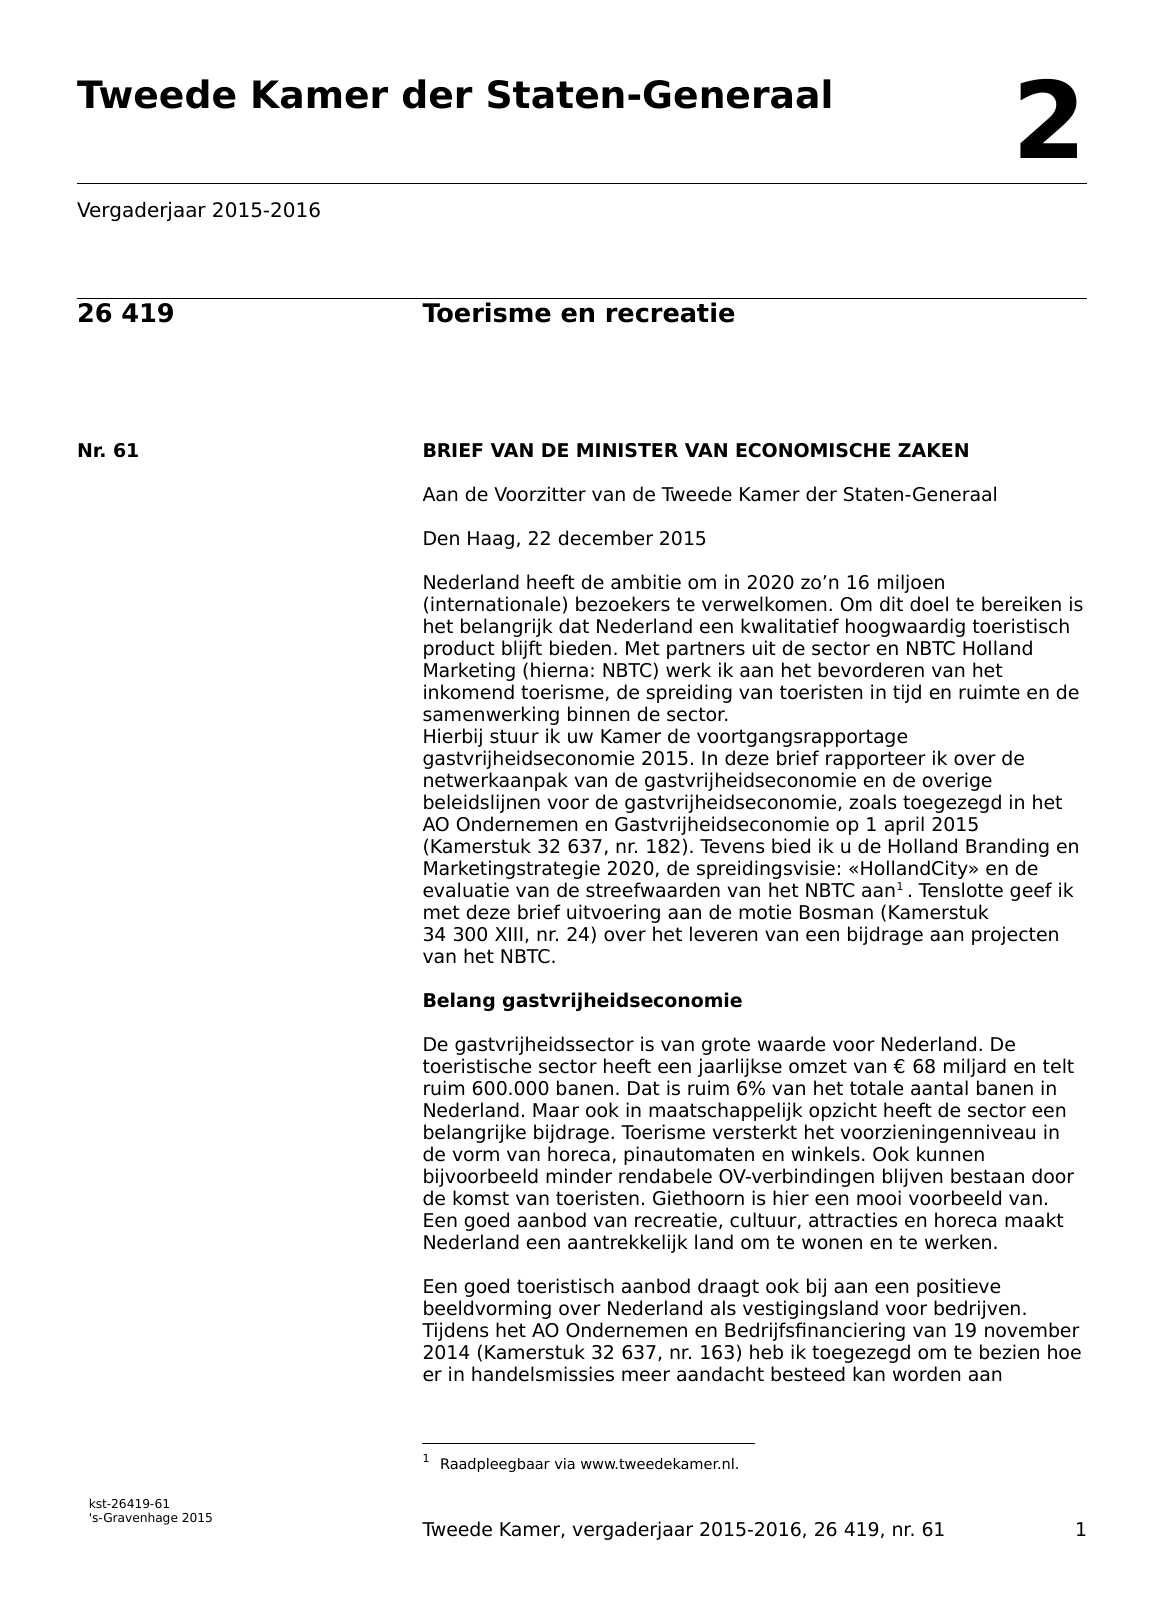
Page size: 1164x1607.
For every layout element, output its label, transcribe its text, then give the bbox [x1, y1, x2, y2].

subtitle 26 419 Toerisme en recreatie [77, 299, 1087, 329]
text Nederland heeft de ambitie om in 2020 zo’n 16 miljoen (internationale) bezoekers te verwelkomen. Om dit doel te bereiken is het belangrijk dat Nederland een kwalitatief hoogwaardig toeristisch product blijft bieden. Met partners uit de sector en NBTC Holland Marketing (hierna: NBTC) werk ik aan het bevorderen van het inkomend toerisme, de spreiding van toeristen in tijd en ruimte en de samenwerking binnen de sector. [422, 572, 1087, 726]
text 's-Gravenhage 2015 [88, 1511, 323, 1525]
subtitle Belang gastvrijheidseconomie [422, 990, 1087, 1012]
text Hierbij stuur ik uw Kamer de voortgangsrapportage gastvrijheidseconomie 2015. In deze brief rapporteer ik over de netwerkaanpak van de gastvrijheidseconomie en de overige beleidslijnen voor de gastvrijheidseconomie, zoals toegezegd in het AO Ondernemen en Gastvrijheidseconomie op 1 april 2015 (Kamerstuk 32 637, nr. 182). Tevens bied ik u de Holland Branding en Marketingstrategie 2020, de spreidingsvisie: «HollandCity» en de evaluatie van de streefwaarden van het NBTC aan. Tenslotte geef ik met deze brief uitvoering aan de motie Bosman (Kamerstuk 34 300 XIII, nr. 24) over het leveren van een bijdrage aan projecten van het NBTC. [422, 726, 1087, 968]
text Een goed toeristisch aanbod draagt ook bij aan een positieve beeldvorming over Nederland als vestigingsland voor bedrijven. Tijdens het AO Ondernemen en Bedrijfsfinanciering van 19 november 2014 (Kamerstuk 32 637, nr. 163) heb ik toegezegd om te bezien hoe er in handelsmissies meer aandacht besteed kan worden aan [422, 1276, 1087, 1386]
text De gastvrijheidssector is van grote waarde voor Nederland. De toeristische sector heeft een jaarlijkse omzet van € 68 miljard en telt ruim 600.000 banen. Dat is ruim 6% van het totale aantal banen in Nederland. Maar ook in maatschappelijk opzicht heeft de sector een belangrijke bijdrage. Toerisme versterkt het voorzieningenniveau in de vorm van horeca, pinautomaten en winkels. Ook kunnen bijvoorbeeld minder rendabele OV-verbindingen blijven bestaan door de komst van toeristen. Giethoorn is hier een mooi voorbeeld van. Een goed aanbod van recreatie, cultuur, attracties en horeca maakt Nederland een aantrekkelijk land om te wonen en te werken. [422, 1034, 1087, 1254]
text Den Haag, 22 december 2015 [422, 528, 1087, 550]
text Aan de Voorzitter van de Tweede Kamer der Staten-Generaal [422, 484, 1087, 506]
table_cell Vergaderjaar 2015-2016 [77, 184, 1087, 298]
subtitle Nr. 61 BRIEF VAN DE MINISTER VAN ECONOMISCHE ZAKEN [77, 440, 1087, 462]
table_header 2 [886, 59, 1087, 183]
table_header Tweede Kamer der Staten-Generaal [77, 59, 886, 183]
text Raadpleegbaar via www.tweedekamer.nl. [422, 1452, 1087, 1474]
text kst-26419-61 [88, 1497, 323, 1511]
